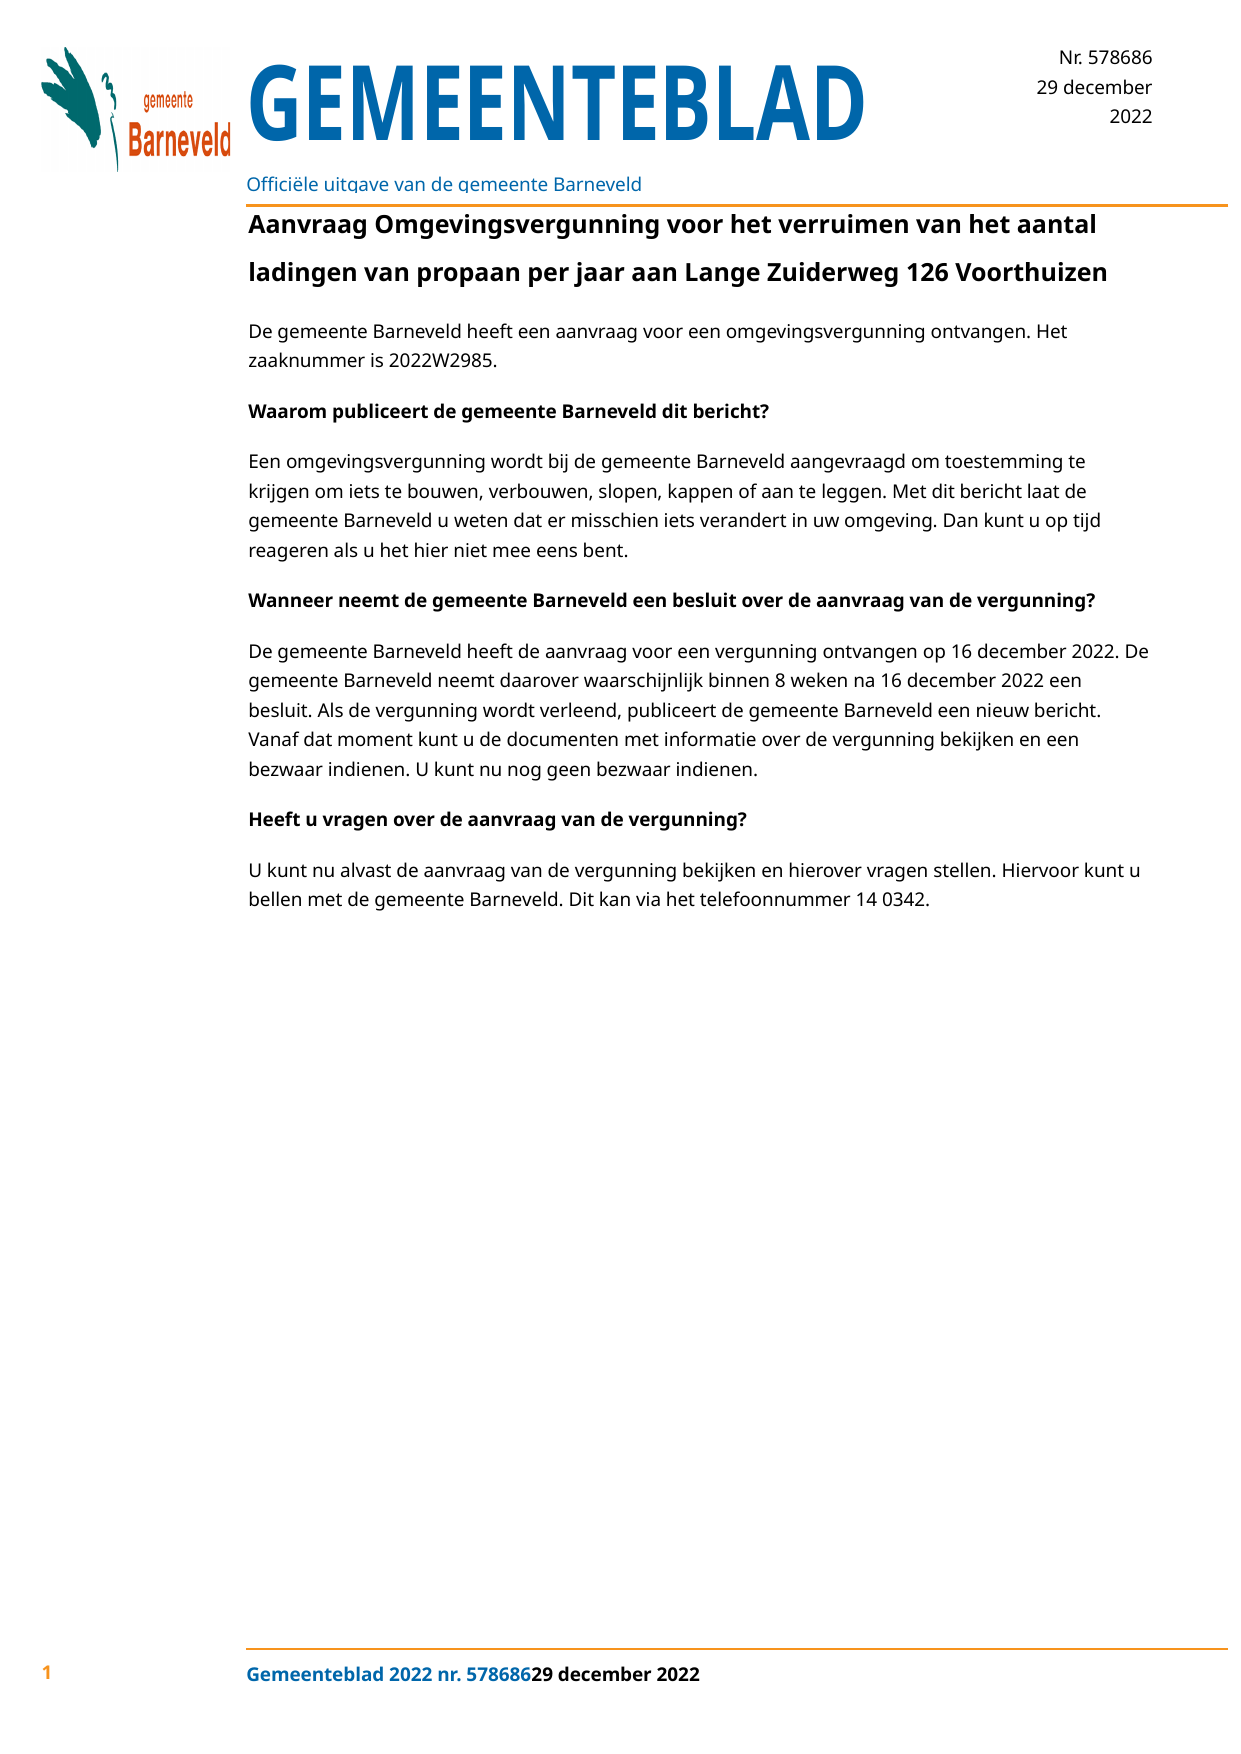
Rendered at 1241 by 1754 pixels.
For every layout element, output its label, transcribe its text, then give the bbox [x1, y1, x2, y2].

text De gemeente Barneveld heeft een aanvraag voor een omgevingsvergunning ontvangen. Het zaaknummer is 2022W2985. [248, 318, 1152, 373]
text De gemeente Barneveld heeft de aanvraag voor een vergunning ontvangen op 16 december 2022. De gemeente Barneveld neemt daarover waarschijnlijk binnen 8 weken na 16 december 2022 een besluit. Als de vergunning wordt verleend, publiceert de gemeente Barneveld een nieuw bericht. Vanaf dat moment kunt u de documenten met informatie over de vergunning bekijken en een bezwaar indienen. U kunt nu nog geen bezwaar indienen. [248, 638, 1152, 782]
text Heeft u vragen over de aanvraag van de vergunning? [248, 807, 1152, 832]
text Wanneer neemt de gemeente Barneveld een besluit over de aanvraag van de vergunning? [248, 587, 1152, 613]
text Een omgevingsvergunning wordt bij de gemeente Barneveld aangevraagd om toestemming te krijgen om iets te bouwen, verbouwen, slopen, kappen of aan te leggen. Met dit bericht laat de gemeente Barneveld u weten dat er misschien iets verandert in uw omgeving. Dan kunt u op tijd reageren als u het hier niet mee eens bent. [248, 448, 1152, 563]
picture [41, 47, 231, 172]
text Waarom publiceert de gemeente Barneveld dit bericht? [248, 398, 1152, 424]
text U kunt nu alvast de aanvraag van de vergunning bekijken en hierover vragen stellen. Hiervoor kunt u bellen met de gemeente Barneveld. Dit kan via het telefoonnummer 14 0342. [248, 857, 1152, 912]
text Aanvraag Omgevingsvergunning voor het verruimen van het aantal ladingen van propaan per jaar aan Lange Zuiderweg 126 Voorthuizen [248, 207, 1152, 288]
